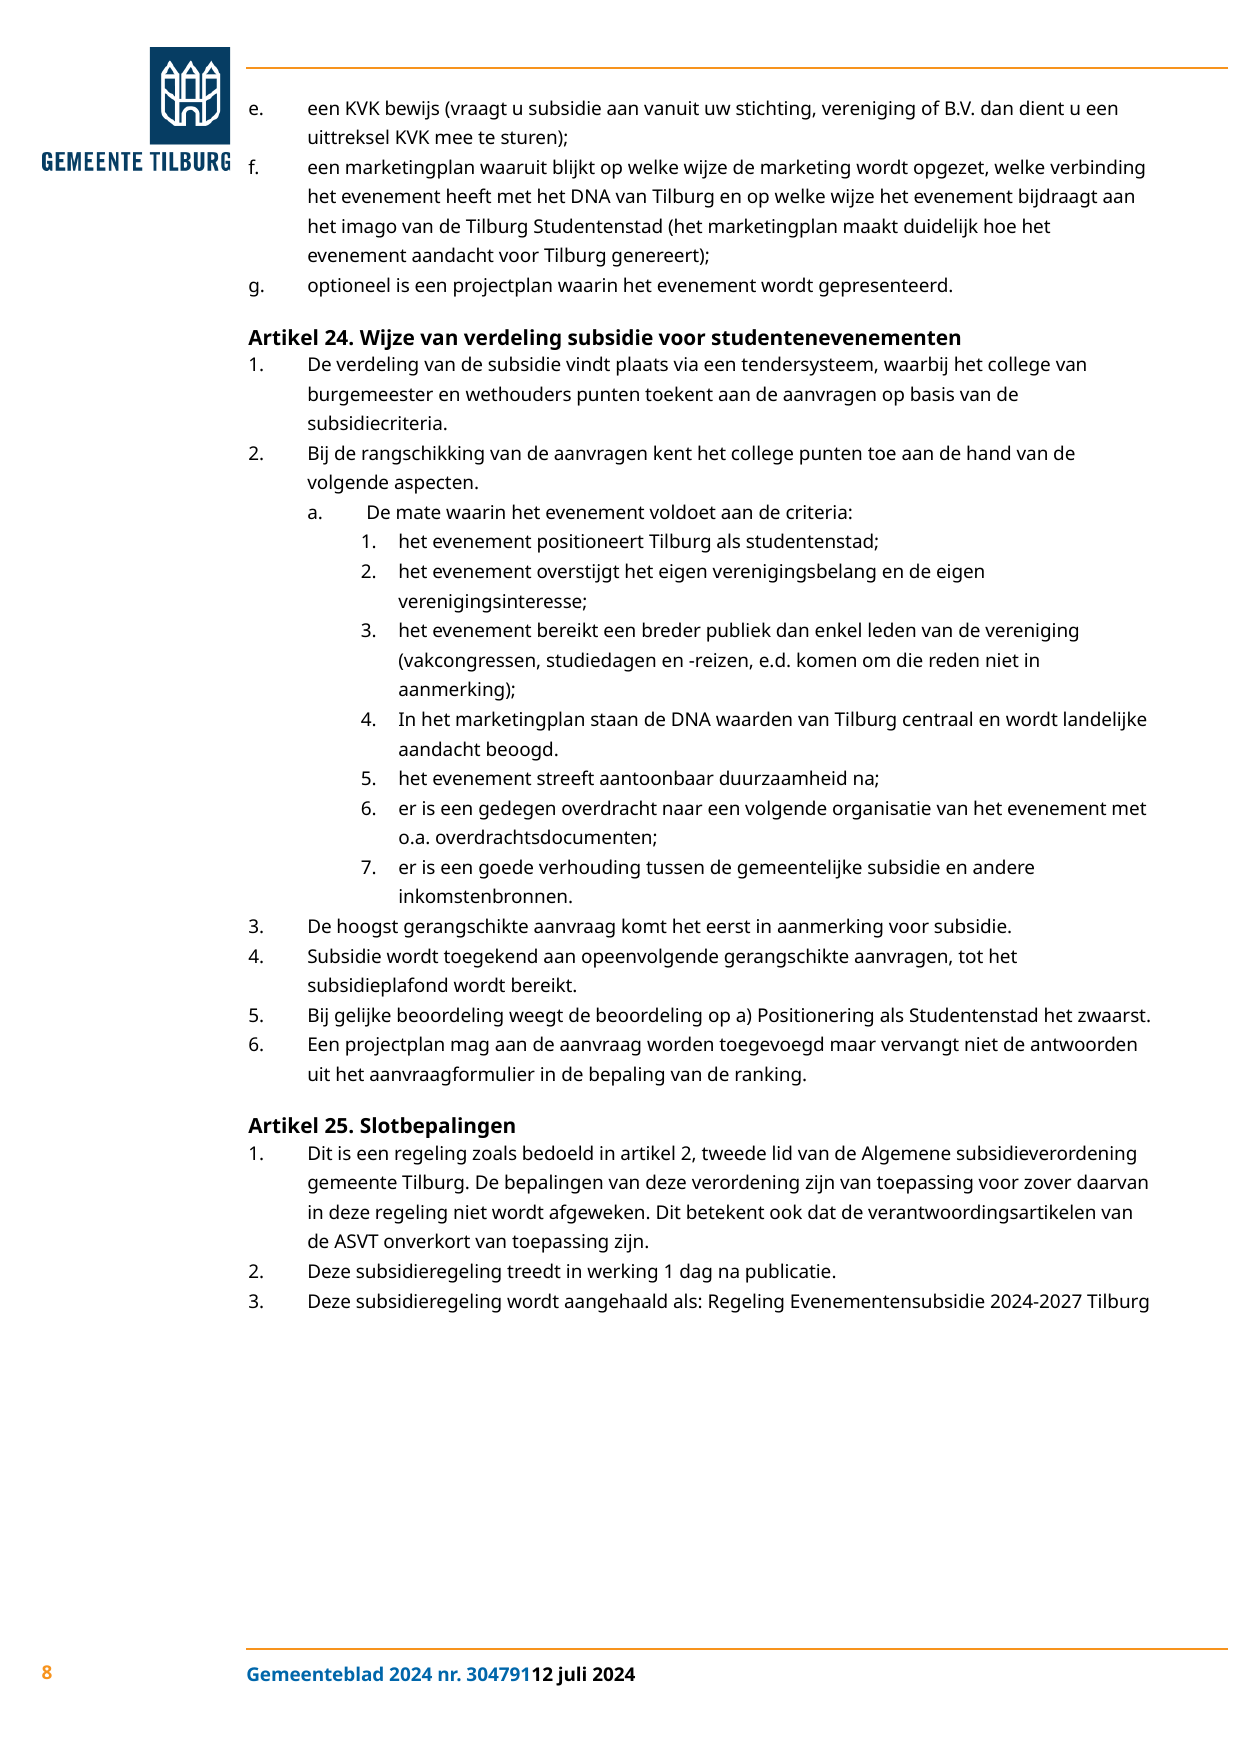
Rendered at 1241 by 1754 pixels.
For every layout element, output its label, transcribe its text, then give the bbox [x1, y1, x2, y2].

list De mate waarin het evenement voldoet aan de criteria: [307, 499, 1152, 525]
list De verdeling van de subsidie vindt plaats via een tendersysteem, waarbij het college van burgemeester en wethouders punten toekent aan de aanvragen op basis van de subsidiecriteria. [248, 351, 1152, 436]
text Artikel 24. Wijze van verdeling subsidie voor studentenevenementen [248, 323, 1152, 351]
list Een projectplan mag aan de aanvraag worden toegevoegd maar vervangt niet de antwoorden uit het aanvraagformulier in de bepaling van de ranking. [248, 1032, 1152, 1087]
list Subsidie wordt toegekend aan opeenvolgende gerangschikte aanvragen, tot het subsidieplafond wordt bereikt. [248, 943, 1152, 998]
list het evenement streeft aantoonbaar duurzaamheid na; [361, 765, 1152, 791]
list Bij gelijke beoordeling weegt de beoordeling op a) Positionering als Studentenstad het zwaarst. [248, 1002, 1152, 1028]
list Bij de rangschikking van de aanvragen kent het college punten toe aan de hand van de volgende aspecten. [248, 440, 1152, 495]
list De hoogst gerangschikte aanvraag komt het eerst in aanmerking voor subsidie. [248, 913, 1152, 939]
list een KVK bewijs (vraagt u subsidie aan vanuit uw stichting, vereniging of B.V. dan dient u een uittreksel KVK mee te sturen); [248, 95, 1152, 150]
list een marketingplan waaruit blijkt op welke wijze de marketing wordt opgezet, welke verbinding het evenement heeft met het DNA van Tilburg en op welke wijze het evenement bijdraagt aan het imago van de Tilburg Studentenstad (het marketingplan maakt duidelijk hoe het evenement aandacht voor Tilburg genereert); [248, 154, 1152, 268]
list In het marketingplan staan de DNA waarden van Tilburg centraal en wordt landelijke aandacht beoogd. [361, 706, 1152, 761]
list het evenement positioneert Tilburg als studentenstad; [361, 529, 1152, 554]
list er is een gedegen overdracht naar een volgende organisatie van het evenement met o.a. overdrachtsdocumenten; [361, 795, 1152, 850]
list Deze subsidieregeling wordt aangehaald als: Regeling Evenementensubsidie 2024-2027 Tilburg [248, 1288, 1152, 1314]
list er is een goede verhouding tussen de gemeentelijke subsidie en andere inkomstenbronnen. [361, 854, 1152, 909]
text Artikel 25. Slotbepalingen [248, 1112, 1152, 1140]
list Dit is een regeling zoals bedoeld in artikel 2, tweede lid van de Algemene subsidieverordening gemeente Tilburg. De bepalingen van deze verordening zijn van toepassing voor zover daarvan in deze regeling niet wordt afgeweken. Dit betekent ook dat de verantwoordingsartikelen van de ASVT onverkort van toepassing zijn. [248, 1140, 1152, 1254]
picture [41, 47, 231, 172]
list optioneel is een projectplan waarin het evenement wordt gepresenteerd. [248, 272, 1152, 298]
list het evenement bereikt een breder publiek dan enkel leden van de vereniging (vakcongressen, studiedagen en -reizen, e.d. komen om die reden niet in aanmerking); [361, 617, 1152, 702]
list het evenement overstijgt het eigen verenigingsbelang en de eigen verenigingsinteresse; [361, 558, 1152, 613]
list Deze subsidieregeling treedt in werking 1 dag na publicatie. [248, 1258, 1152, 1284]
